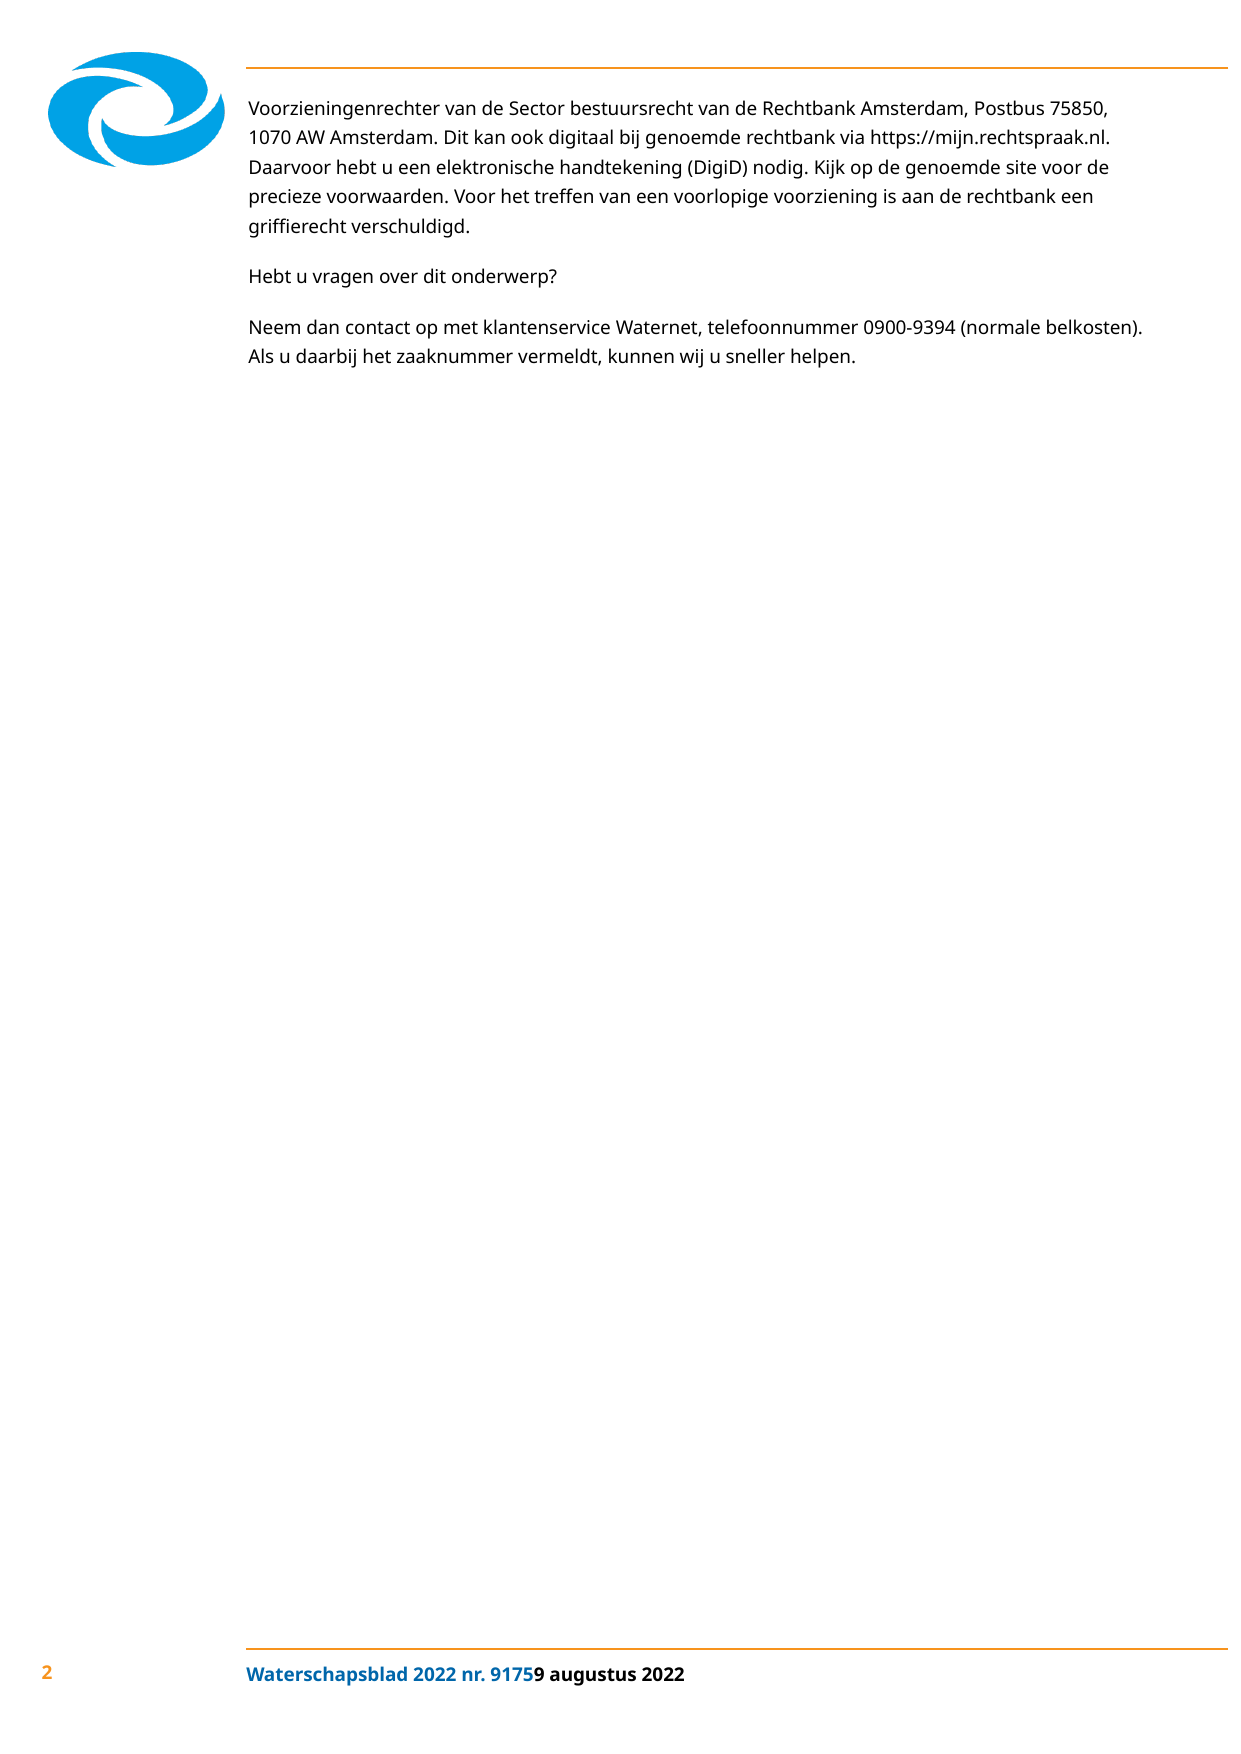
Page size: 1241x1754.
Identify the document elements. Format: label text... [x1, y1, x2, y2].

text Voorzieningenrechter van de Sector bestuursrecht van de Rechtbank Amsterdam, Postbus 75850, 1070 AW Amsterdam. Dit kan ook digitaal bij genoemde rechtbank via https://mijn.rechtspraak.nl. Daarvoor hebt u een elektronische handtekening (DigiD) nodig. Kijk op de genoemde site voor de precieze voorwaarden. Voor het treffen van een voorlopige voorziening is aan de rechtbank een griffierecht verschuldigd. [248, 95, 1152, 239]
picture [41, 47, 231, 172]
text Neem dan contact op met klantenservice Waternet, telefoonnummer 0900-9394 (normale belkosten). Als u daarbij het zaaknummer vermeldt, kunnen wij u sneller helpen. [248, 314, 1152, 369]
text Hebt u vragen over dit onderwerp? [248, 263, 1152, 289]
